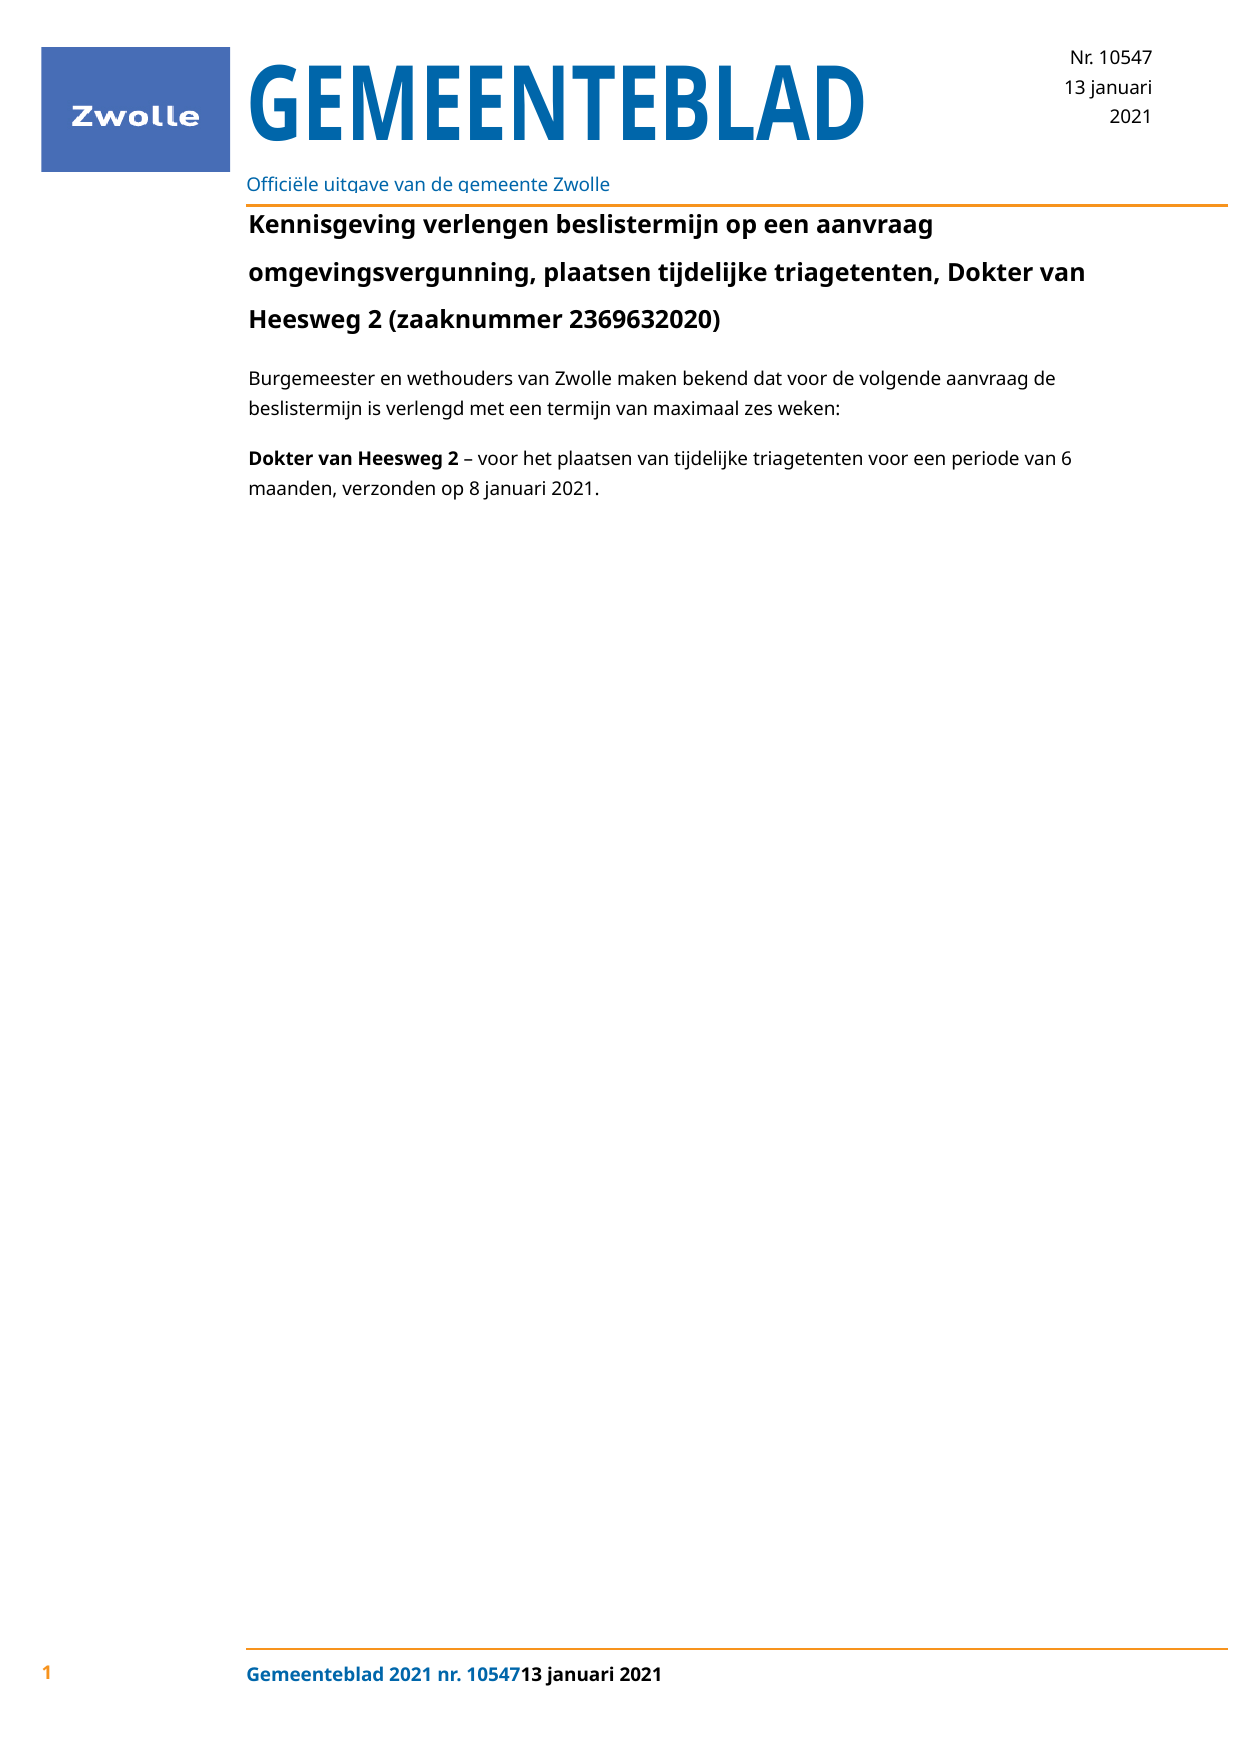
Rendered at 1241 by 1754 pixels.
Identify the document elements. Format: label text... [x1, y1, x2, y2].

text Burgemeester en wethouders van Zwolle maken bekend dat voor de volgende aanvraag de beslistermijn is verlengd met een termijn van maximaal zes weken: [248, 366, 1152, 421]
text Dokter van Heesweg 2 – voor het plaatsen van tijdelijke triagetenten voor een periode van 6 maanden, verzonden op 8 januari 2021. [248, 446, 1152, 501]
picture [41, 47, 231, 172]
text Kennisgeving verlengen beslistermijn op een aanvraag omgevingsvergunning, plaatsen tijdelijke triagetenten, Dokter van Heesweg 2 (zaaknummer 2369632020) [248, 207, 1152, 336]
